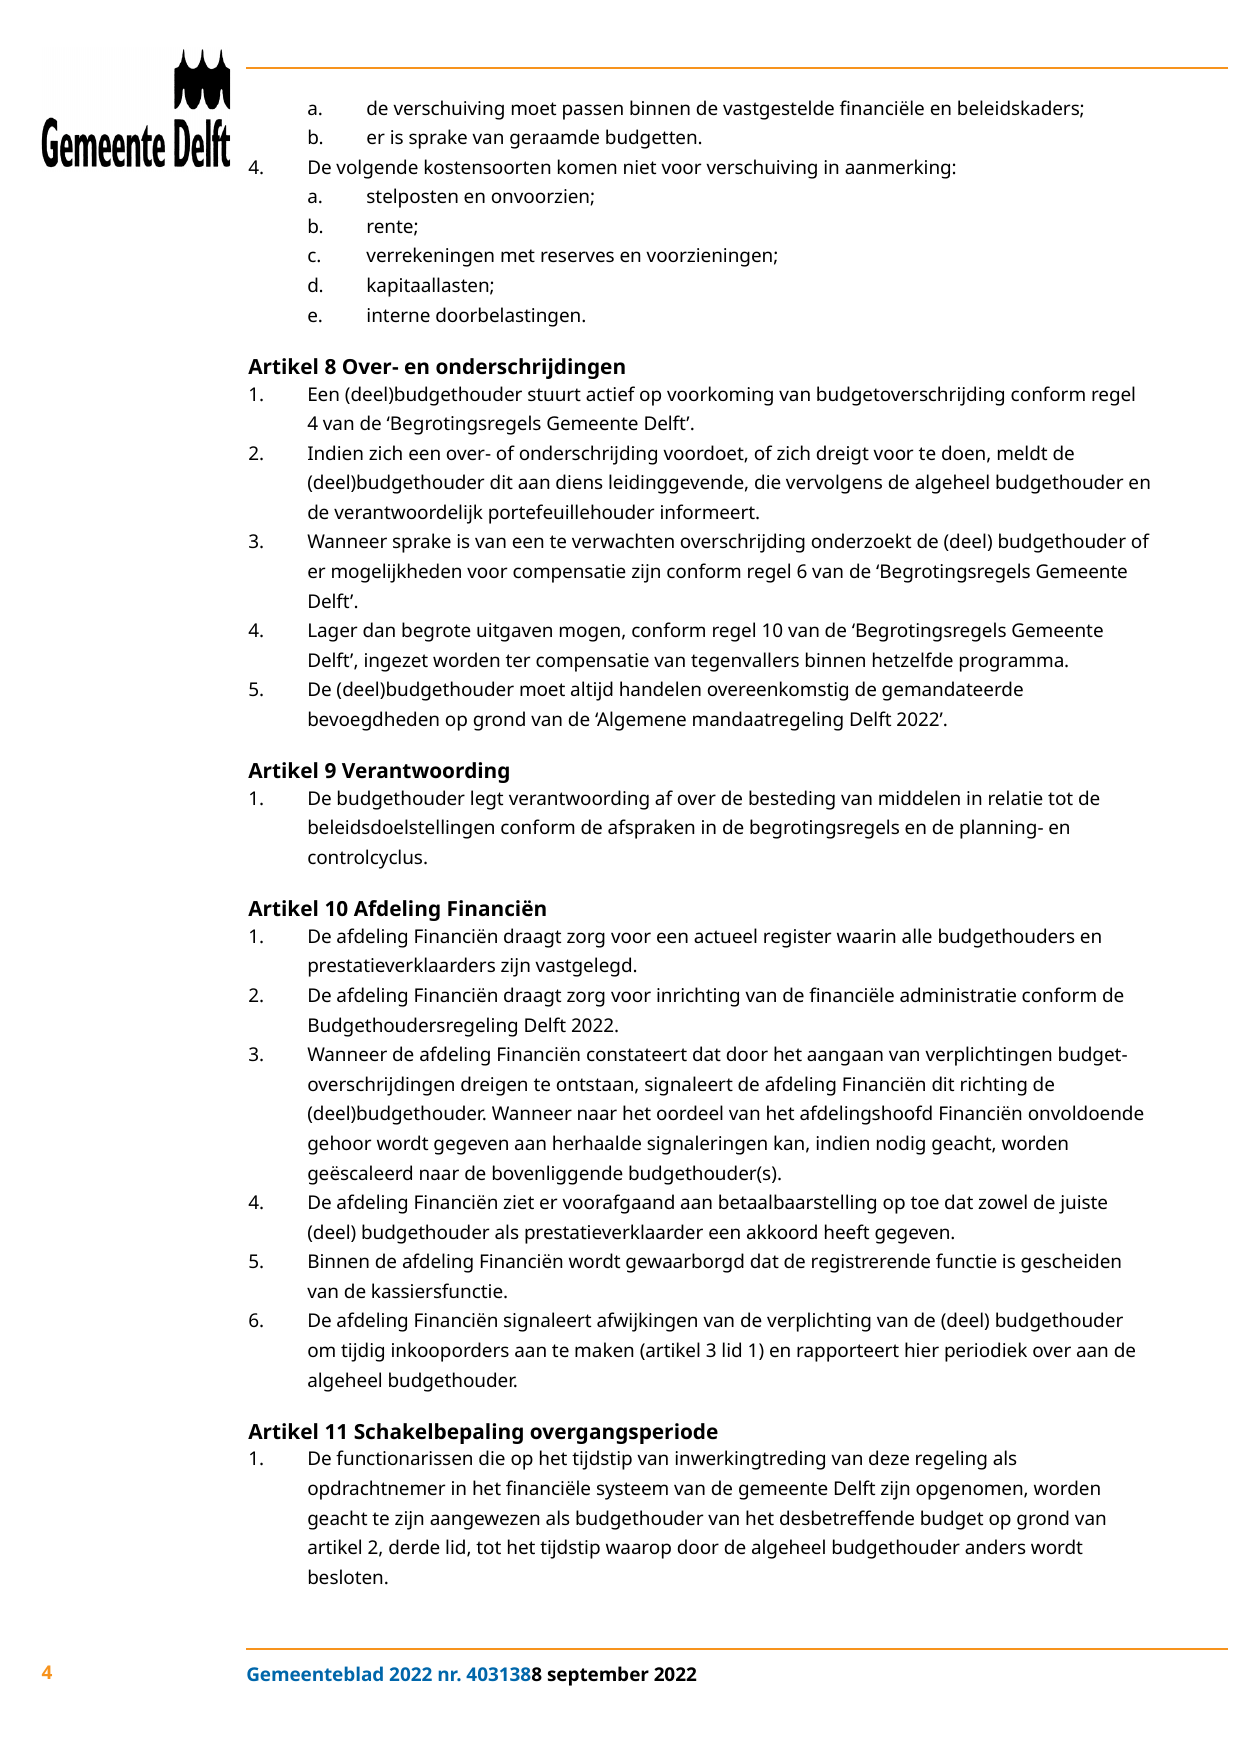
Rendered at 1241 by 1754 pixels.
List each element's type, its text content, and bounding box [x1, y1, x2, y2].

list De afdeling Financiën ziet er voorafgaand aan betaalbaarstelling op toe dat zowel de juiste (deel) budgethouder als prestatieverklaarder een akkoord heeft gegeven. [248, 1189, 1152, 1244]
list Een (deel)budgethouder stuurt actief op voorkoming van budgetoverschrijding conform regel 4 van de ‘Begrotingsregels Gemeente Delft’. [248, 381, 1152, 436]
list Indien zich een over- of onderschrijding voordoet, of zich dreigt voor te doen, meldt de (deel)budgethouder dit aan diens leidinggevende, die vervolgens de algeheel budgethouder en de verantwoordelijk portefeuillehouder informeert. [248, 440, 1152, 525]
list stelposten en onvoorzien; [307, 183, 1152, 209]
text Artikel 11 Schakelbepaling overgangsperiode [248, 1417, 1152, 1446]
text Artikel 8 Over- en onderschrijdingen [248, 352, 1152, 381]
list Lager dan begrote uitgaven mogen, conform regel 10 van de ‘Begrotingsregels Gemeente Delft’, ingezet worden ter compensatie van tegenvallers binnen hetzelfde programma. [248, 617, 1152, 673]
list er is sprake van geraamde budgetten. [307, 124, 1152, 150]
list De functionarissen die op het tijdstip van inwerkingtreding van deze regeling als opdrachtnemer in het financiële systeem van de gemeente Delft zijn opgenomen, worden geacht te zijn aangewezen als budgethouder van het desbetreffende budget op grond van artikel 2, derde lid, tot het tijdstip waarop door de algeheel budgethouder anders wordt besloten. [248, 1446, 1152, 1590]
picture [41, 47, 231, 172]
list De (deel)budgethouder moet altijd handelen overeenkomstig de gemandateerde bevoegdheden op grond van de ‘Algemene mandaatregeling Delft 2022’. [248, 677, 1152, 732]
text Artikel 10 Afdeling Financiën [248, 894, 1152, 923]
list Wanneer de afdeling Financiën constateert dat door het aangaan van verplichtingen budget- overschrijdingen dreigen te ontstaan, signaleert de afdeling Financiën dit richting de (deel)budgethouder. Wanneer naar het oordeel van het afdelingshoofd Financiën onvoldoende gehoor wordt gegeven aan herhaalde signaleringen kan, indien nodig geacht, worden geëscaleerd naar de bovenliggende budgethouder(s). [248, 1041, 1152, 1185]
list de verschuiving moet passen binnen de vastgestelde financiële en beleidskaders; [307, 95, 1152, 121]
list interne doorbelastingen. [307, 302, 1152, 328]
list De afdeling Financiën draagt zorg voor een actueel register waarin alle budgethouders en prestatieverklaarders zijn vastgelegd. [248, 923, 1152, 978]
list De afdeling Financiën signaleert afwijkingen van de verplichting van de (deel) budgethouder om tijdig inkooporders aan te maken (artikel 3 lid 1) en rapporteert hier periodiek over aan de algeheel budgethouder. [248, 1308, 1152, 1392]
list De budgethouder legt verantwoording af over de besteding van middelen in relatie tot de beleidsdoelstellingen conform de afspraken in de begrotingsregels en de planning- en controlcyclus. [248, 785, 1152, 870]
list De afdeling Financiën draagt zorg voor inrichting van de financiële administratie conform de Budgethoudersregeling Delft 2022. [248, 982, 1152, 1037]
list Wanneer sprake is van een te verwachten overschrijding onderzoekt de (deel) budgethouder of er mogelijkheden voor compensatie zijn conform regel 6 van de ‘Begrotingsregels Gemeente Delft’. [248, 529, 1152, 613]
list rente; [307, 213, 1152, 239]
text Artikel 9 Verantwoording [248, 757, 1152, 785]
list verrekeningen met reserves en voorzieningen; [307, 243, 1152, 268]
list Binnen de afdeling Financiën wordt gewaarborgd dat de registrerende functie is gescheiden van de kassiersfunctie. [248, 1248, 1152, 1304]
list De volgende kostensoorten komen niet voor verschuiving in aanmerking: [248, 154, 1152, 180]
list kapitaallasten; [307, 272, 1152, 298]
